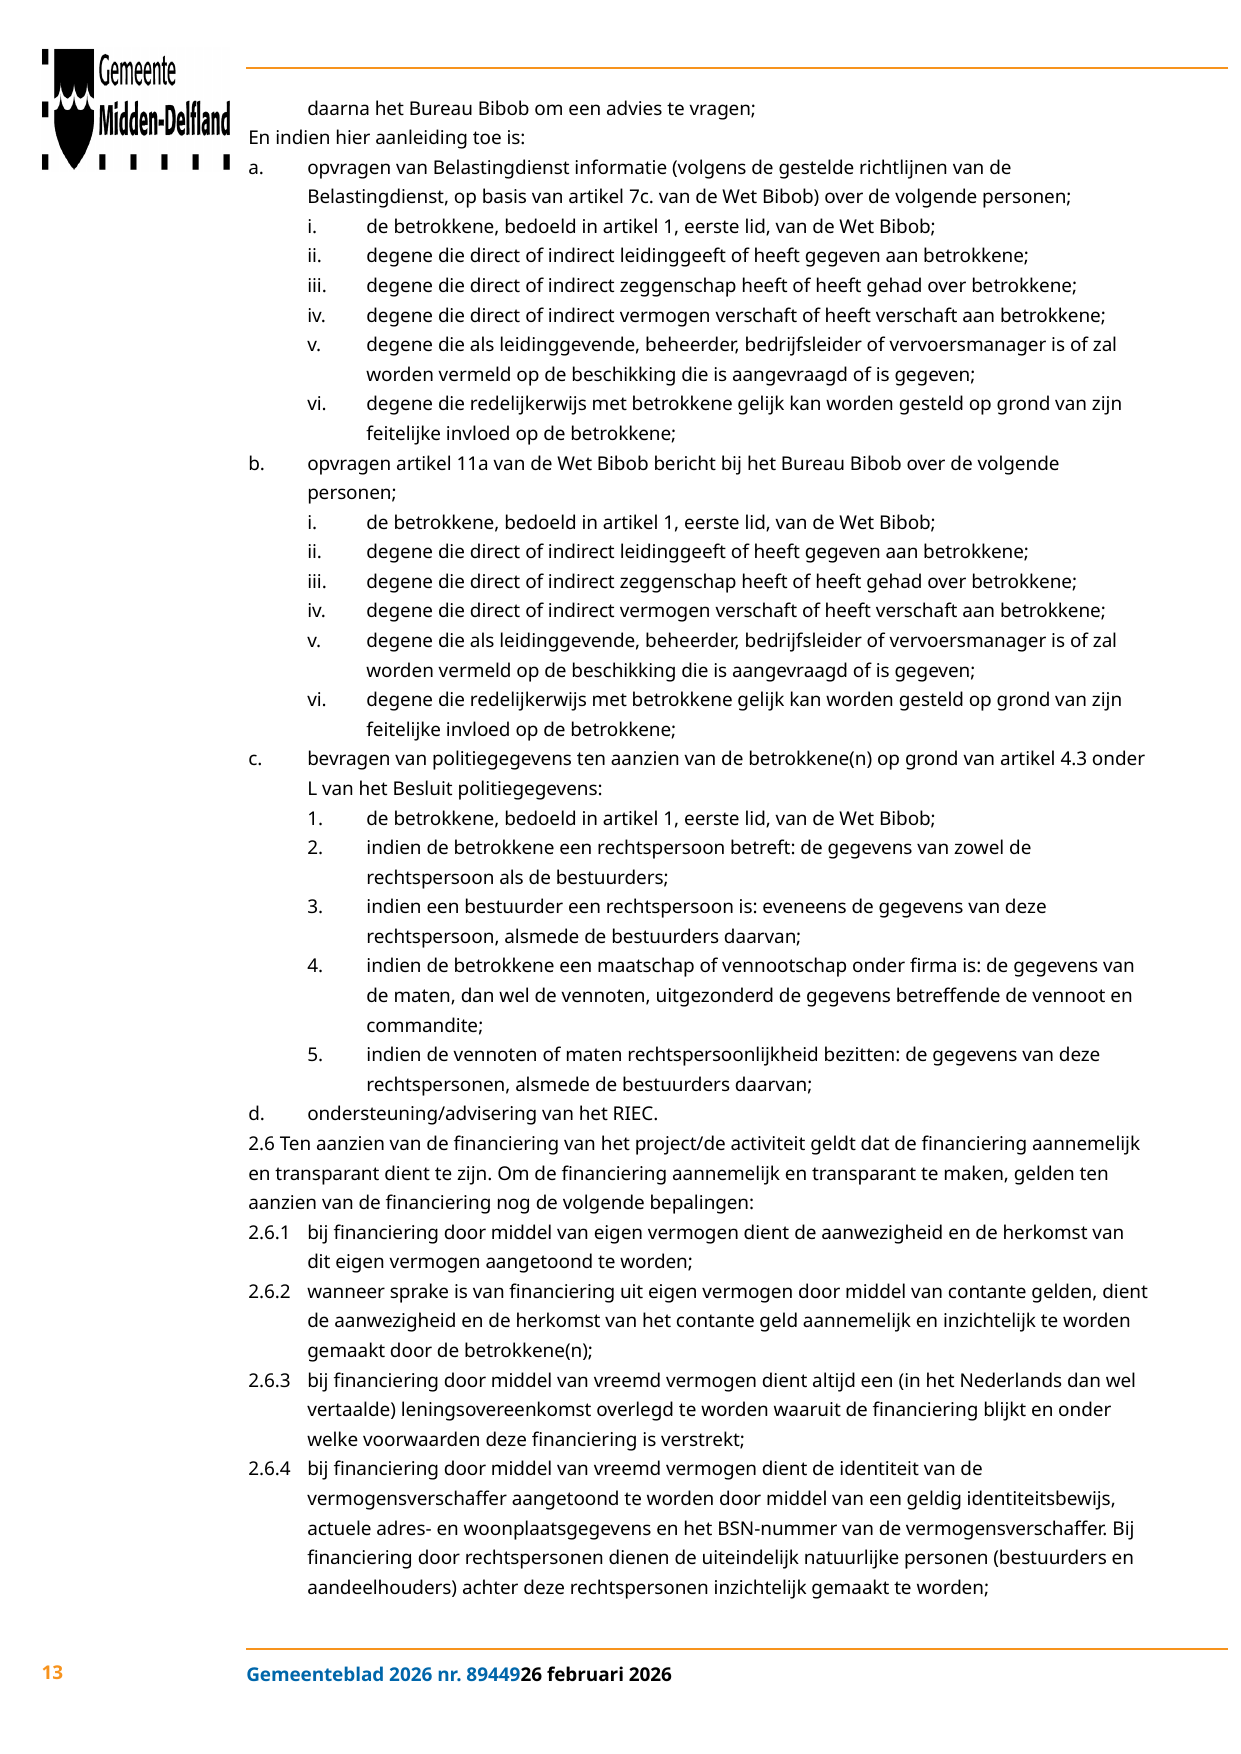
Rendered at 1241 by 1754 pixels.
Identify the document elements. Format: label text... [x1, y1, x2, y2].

list degene die direct of indirect zeggenschap heeft of heeft gehad over betrokkene; [307, 568, 1152, 594]
list de betrokkene, bedoeld in artikel 1, eerste lid, van de Wet Bibob; [307, 509, 1152, 535]
list degene die als leidinggevende, beheerder, bedrijfsleider of vervoersmanager is of zal worden vermeld op de beschikking die is aangevraagd of is gegeven; [307, 331, 1152, 387]
list opvragen van Belastingdienst informatie (volgens de gestelde richtlijnen van de Belastingdienst, op basis van artikel 7c. van de Wet Bibob) over de volgende personen; [248, 154, 1152, 209]
list indien de vennoten of maten rechtspersoonlijkheid bezitten: de gegevens van deze rechtspersonen, alsmede de bestuurders daarvan; [307, 1041, 1152, 1097]
list daarna het Bureau Bibob om een advies te vragen; [248, 95, 1152, 121]
list degene die als leidinggevende, beheerder, bedrijfsleider of vervoersmanager is of zal worden vermeld op de beschikking die is aangevraagd of is gegeven; [307, 627, 1152, 683]
list de betrokkene, bedoeld in artikel 1, eerste lid, van de Wet Bibob; [307, 213, 1152, 239]
list degene die direct of indirect vermogen verschaft of heeft verschaft aan betrokkene; [307, 302, 1152, 328]
list degene die direct of indirect vermogen verschaft of heeft verschaft aan betrokkene; [307, 598, 1152, 623]
list opvragen artikel 11a van de Wet Bibob bericht bij het Bureau Bibob over de volgende personen; [248, 450, 1152, 505]
list indien een bestuurder een rechtspersoon is: eveneens de gegevens van deze rechtspersoon, alsmede de bestuurders daarvan; [307, 893, 1152, 949]
list wanneer sprake is van financiering uit eigen vermogen door middel van contante gelden, dient de aanwezigheid en de herkomst van het contante geld aannemelijk en inzichtelijk te worden gemaakt door de betrokkene(n); [248, 1278, 1152, 1363]
list bevragen van politiegegevens ten aanzien van de betrokkene(n) op grond van artikel 4.3 onder L van het Besluit politiegegevens: [248, 746, 1152, 801]
list bij financiering door middel van eigen vermogen dient de aanwezigheid en de herkomst van dit eigen vermogen aangetoond te worden; [248, 1219, 1152, 1274]
list degene die redelijkerwijs met betrokkene gelijk kan worden gesteld op grond van zijn feitelijke invloed op de betrokkene; [307, 686, 1152, 742]
list ondersteuning/advisering van het RIEC. [248, 1101, 1152, 1126]
text En indien hier aanleiding toe is: [248, 124, 1152, 150]
list bij financiering door middel van vreemd vermogen dient de identiteit van de vermogensverschaffer aangetoond te worden door middel van een geldig identiteitsbewijs, actuele adres- en woonplaatsgegevens en het BSN-nummer van de vermogensverschaffer. Bij financiering door rechtspersonen dienen de uiteindelijk natuurlijke personen (bestuurders en aandeelhouders) achter deze rechtspersonen inzichtelijk gemaakt te worden; [248, 1456, 1152, 1600]
list degene die direct of indirect leidinggeeft of heeft gegeven aan betrokkene; [307, 538, 1152, 564]
list degene die direct of indirect zeggenschap heeft of heeft gehad over betrokkene; [307, 272, 1152, 298]
list bij financiering door middel van vreemd vermogen dient altijd een (in het Nederlands dan wel vertaalde) leningsovereenkomst overlegd te worden waaruit de financiering blijkt en onder welke voorwaarden deze financiering is verstrekt; [248, 1367, 1152, 1452]
text 2.6 Ten aanzien van de financiering van het project/de activiteit geldt dat de financiering aannemelijk en transparant dient te zijn. Om de financiering aannemelijk en transparant te maken, gelden ten aanzien van de financiering nog de volgende bepalingen: [248, 1130, 1152, 1215]
picture [41, 47, 231, 172]
list de betrokkene, bedoeld in artikel 1, eerste lid, van de Wet Bibob; [307, 805, 1152, 831]
list degene die redelijkerwijs met betrokkene gelijk kan worden gesteld op grond van zijn feitelijke invloed op de betrokkene; [307, 391, 1152, 446]
list degene die direct of indirect leidinggeeft of heeft gegeven aan betrokkene; [307, 243, 1152, 268]
list indien de betrokkene een rechtspersoon betreft: de gegevens van zowel de rechtspersoon als de bestuurders; [307, 834, 1152, 890]
list indien de betrokkene een maatschap of vennootschap onder firma is: de gegevens van de maten, dan wel de vennoten, uitgezonderd de gegevens betreffende de vennoot en commandite; [307, 953, 1152, 1038]
